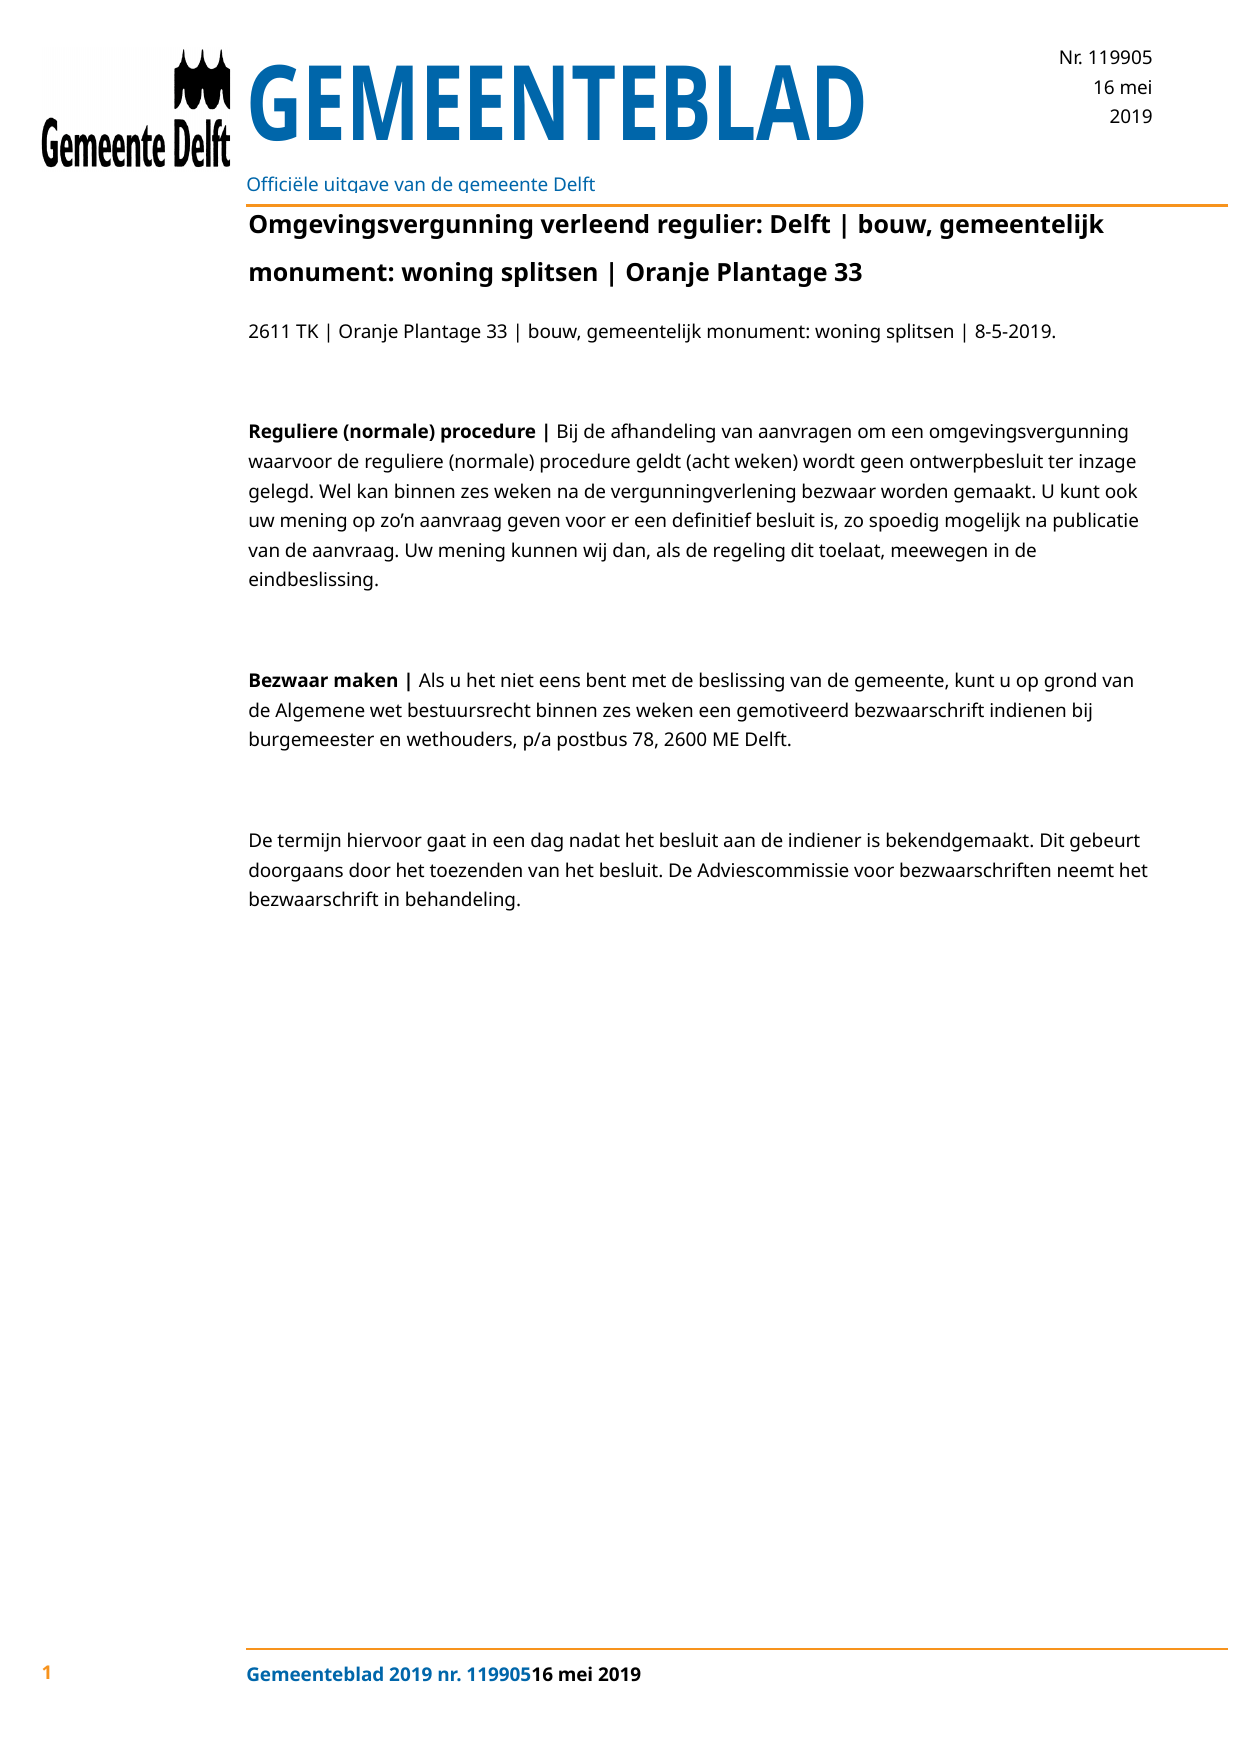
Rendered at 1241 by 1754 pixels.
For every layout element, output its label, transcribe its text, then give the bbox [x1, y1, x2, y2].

text Reguliere (normale) procedure | Bij de afhandeling van aanvragen om een omgevingsvergunning waarvoor de reguliere (normale) procedure geldt (acht weken) wordt geen ontwerpbesluit ter inzage gelegd. Wel kan binnen zes weken na de vergunningverlening bezwaar worden gemaakt. U kunt ook uw mening op zo’n aanvraag geven voor er een definitief besluit is, zo spoedig mogelijk na publicatie van de aanvraag. Uw mening kunnen wij dan, als de regeling dit toelaat, meewegen in de eindbeslissing. [248, 419, 1152, 592]
text Omgevingsvergunning verleend regulier: Delft | bouw, gemeentelijk monument: woning splitsen | Oranje Plantage 33 [248, 207, 1152, 288]
picture [41, 47, 231, 172]
text 2611 TK | Oranje Plantage 33 | bouw, gemeentelijk monument: woning splitsen | 8-5-2019. [248, 318, 1152, 344]
text De termijn hiervoor gaat in een dag nadat het besluit aan de indiener is bekendgemaakt. Dit gebeurt doorgaans door het toezenden van het besluit. De Adviescommissie voor bezwaarschriften neemt het bezwaarschrift in behandeling. [248, 827, 1152, 912]
text Bezwaar maken | Als u het niet eens bent met de beslissing van de gemeente, kunt u op grond van de Algemene wet bestuursrecht binnen zes weken een gemotiveerd bezwaarschrift indienen bij burgemeester en wethouders, p/a postbus 78, 2600 ME Delft. [248, 667, 1152, 752]
